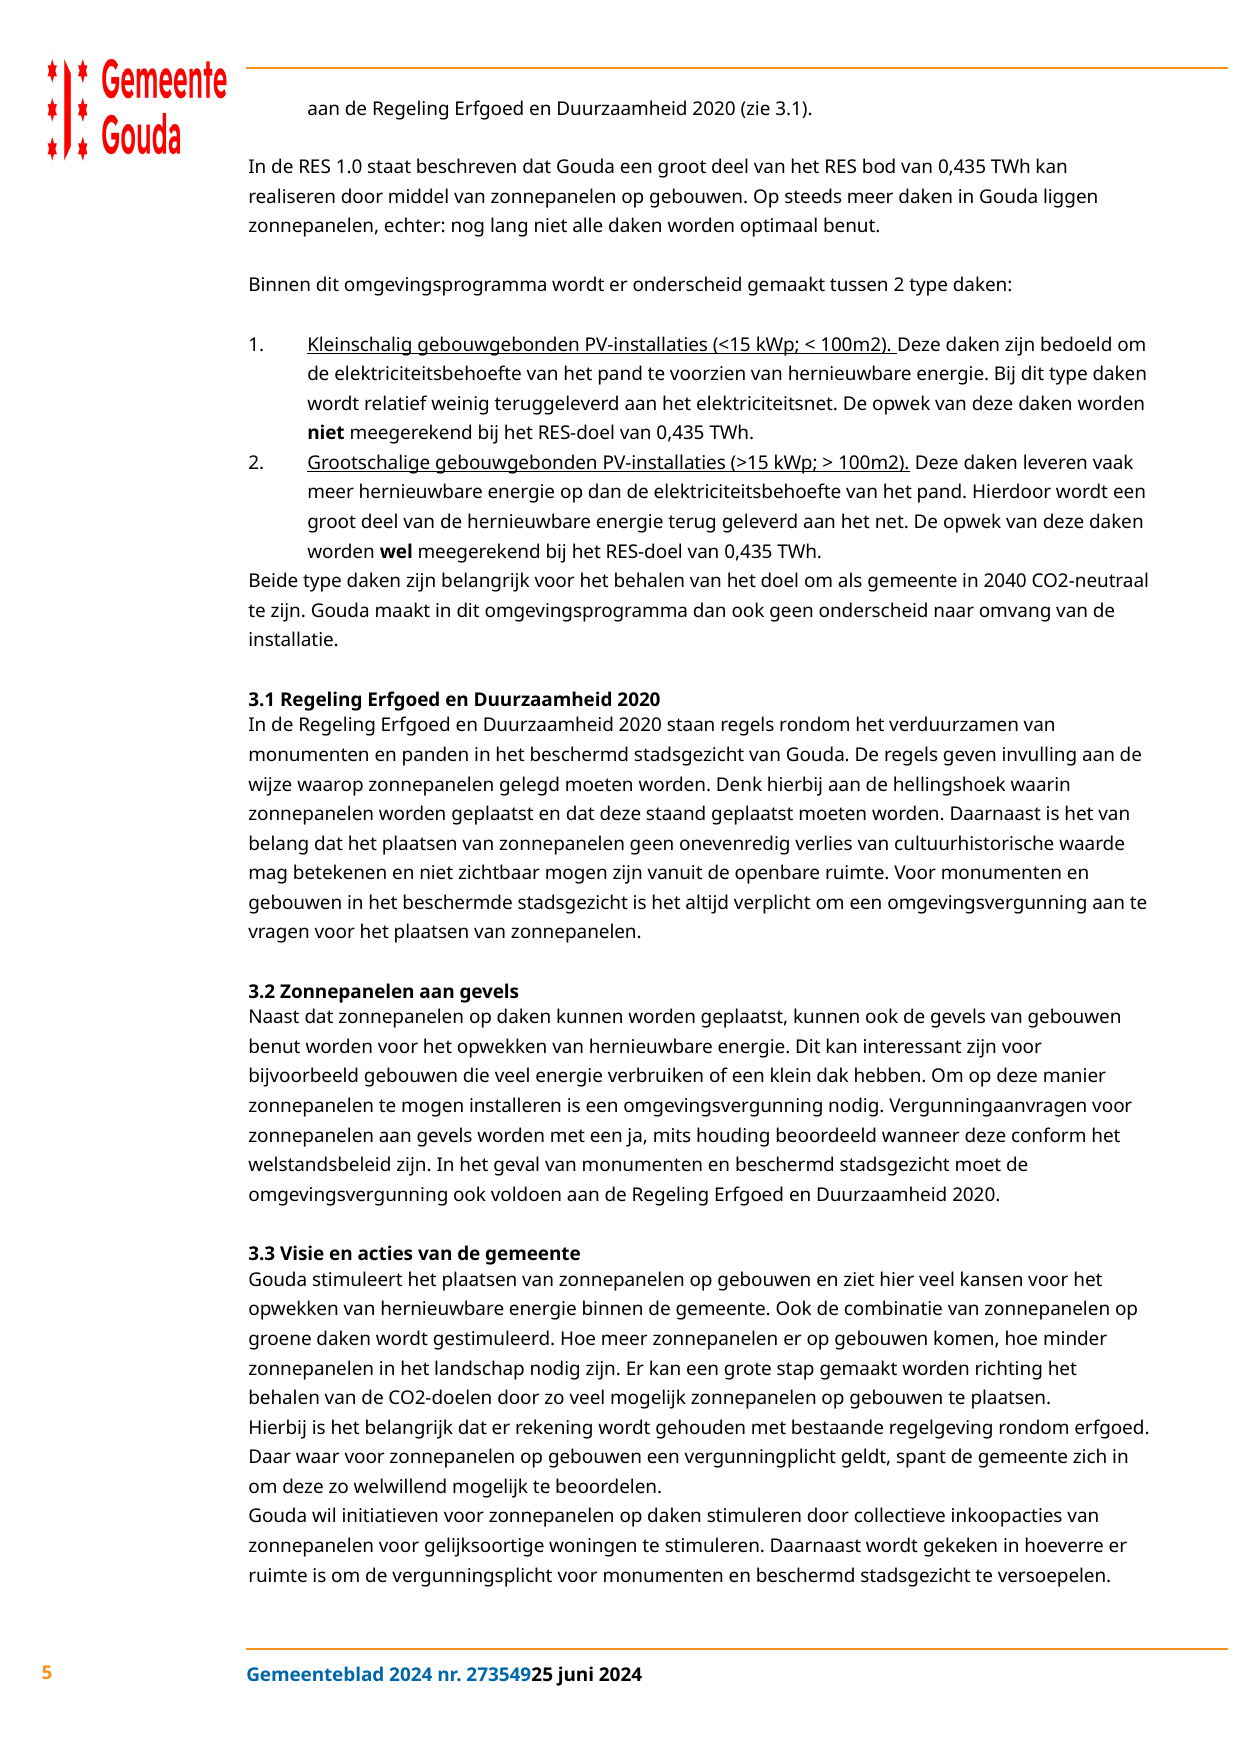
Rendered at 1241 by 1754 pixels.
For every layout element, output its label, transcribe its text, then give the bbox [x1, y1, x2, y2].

text Gouda wil initiatieven voor zonnepanelen op daken stimuleren door collectieve inkoopacties van zonnepanelen voor gelijksoortige woningen te stimuleren. Daarnaast wordt gekeken in hoeverre er ruimte is om de vergunningsplicht voor monumenten en beschermd stadsgezicht te versoepelen. [248, 1503, 1152, 1587]
text Gouda stimuleert het plaatsen van zonnepanelen op gebouwen en ziet hier veel kansen voor het opwekken van hernieuwbare energie binnen de gemeente. Ook de combinatie van zonnepanelen op groene daken wordt gestimuleerd. Hoe meer zonnepanelen er op gebouwen komen, hoe minder zonnepanelen in het landschap nodig zijn. Er kan een grote stap gemaakt worden richting het behalen van de CO2-doelen door zo veel mogelijk zonnepanelen op gebouwen te plaatsen. [248, 1266, 1152, 1410]
text In de RES 1.0 staat beschreven dat Gouda een groot deel van het RES bod van 0,435 TWh kan realiseren door middel van zonnepanelen op gebouwen. Op steeds meer daken in Gouda liggen zonnepanelen, echter: nog lang niet alle daken worden optimaal benut. [248, 153, 1152, 238]
text Hierbij is het belangrijk dat er rekening wordt gehouden met bestaande regelgeving rondom erfgoed. Daar waar voor zonnepanelen op gebouwen een vergunningplicht geldt, spant de gemeente zich in om deze zo welwillend mogelijk te beoordelen. [248, 1414, 1152, 1499]
text Binnen dit omgevingsprogramma wordt er onderscheid gemaakt tussen 2 type daken: [248, 272, 1152, 297]
text 3.3 Visie en acties van de gemeente [248, 1240, 1152, 1266]
table_header aan de Regeling Erfgoed en Duurzaamheid 2020 (zie 3.1). [248, 95, 1152, 121]
text In de Regeling Erfgoed en Duurzaamheid 2020 staan regels rondom het verduurzamen van monumenten en panden in het beschermd stadsgezicht van Gouda. De regels geven invulling aan de wijze waarop zonnepanelen gelegd moeten worden. Denk hierbij aan de hellingshoek waarin zonnepanelen worden geplaatst en dat deze staand geplaatst moeten worden. Daarnaast is het van belang dat het plaatsen van zonnepanelen geen onevenredig verlies van cultuurhistorische waarde mag betekenen en niet zichtbaar mogen zijn vanuit de openbare ruimte. Voor monumenten en gebouwen in het beschermde stadsgezicht is het altijd verplicht om een omgevingsvergunning aan te vragen voor het plaatsen van zonnepanelen. [248, 712, 1152, 944]
text Beide type daken zijn belangrijk voor het behalen van het doel om als gemeente in 2040 CO2-neutraal te zijn. Gouda maakt in dit omgevingsprogramma dan ook geen onderscheid naar omvang van de installatie. [248, 567, 1152, 652]
list Grootschalige gebouwgebonden PV-installaties (>15 kWp; > 100m2). Deze daken leveren vaak meer hernieuwbare energie op dan de elektriciteitsbehoefte van het pand. Hierdoor wordt een groot deel van de hernieuwbare energie terug geleverd aan het net. De opwek van deze daken worden wel meegerekend bij het RES-doel van 0,435 TWh. [248, 449, 1152, 564]
text 3.1 Regeling Erfgoed en Duurzaamheid 2020 [248, 686, 1152, 712]
picture [41, 47, 231, 172]
list Kleinschalig gebouwgebonden PV-installaties (<15 kWp; < 100m2). Deze daken zijn bedoeld om de elektriciteitsbehoefte van het pand te voorzien van hernieuwbare energie. Bij dit type daken wordt relatief weinig teruggeleverd aan het elektriciteitsnet. De opwek van deze daken worden niet meegerekend bij het RES-doel van 0,435 TWh. [248, 331, 1152, 445]
text 3.2 Zonnepanelen aan gevels [248, 978, 1152, 1003]
text Naast dat zonnepanelen op daken kunnen worden geplaatst, kunnen ook de gevels van gebouwen benut worden voor het opwekken van hernieuwbare energie. Dit kan interessant zijn voor bijvoorbeeld gebouwen die veel energie verbruiken of een klein dak hebben. Om op deze manier zonnepanelen te mogen installeren is een omgevingsvergunning nodig. Vergunningaanvragen voor zonnepanelen aan gevels worden met een ja, mits houding beoordeeld wanneer deze conform het welstandsbeleid zijn. In het geval van monumenten en beschermd stadsgezicht moet de omgevingsvergunning ook voldoen aan de Regeling Erfgoed en Duurzaamheid 2020. [248, 1003, 1152, 1207]
